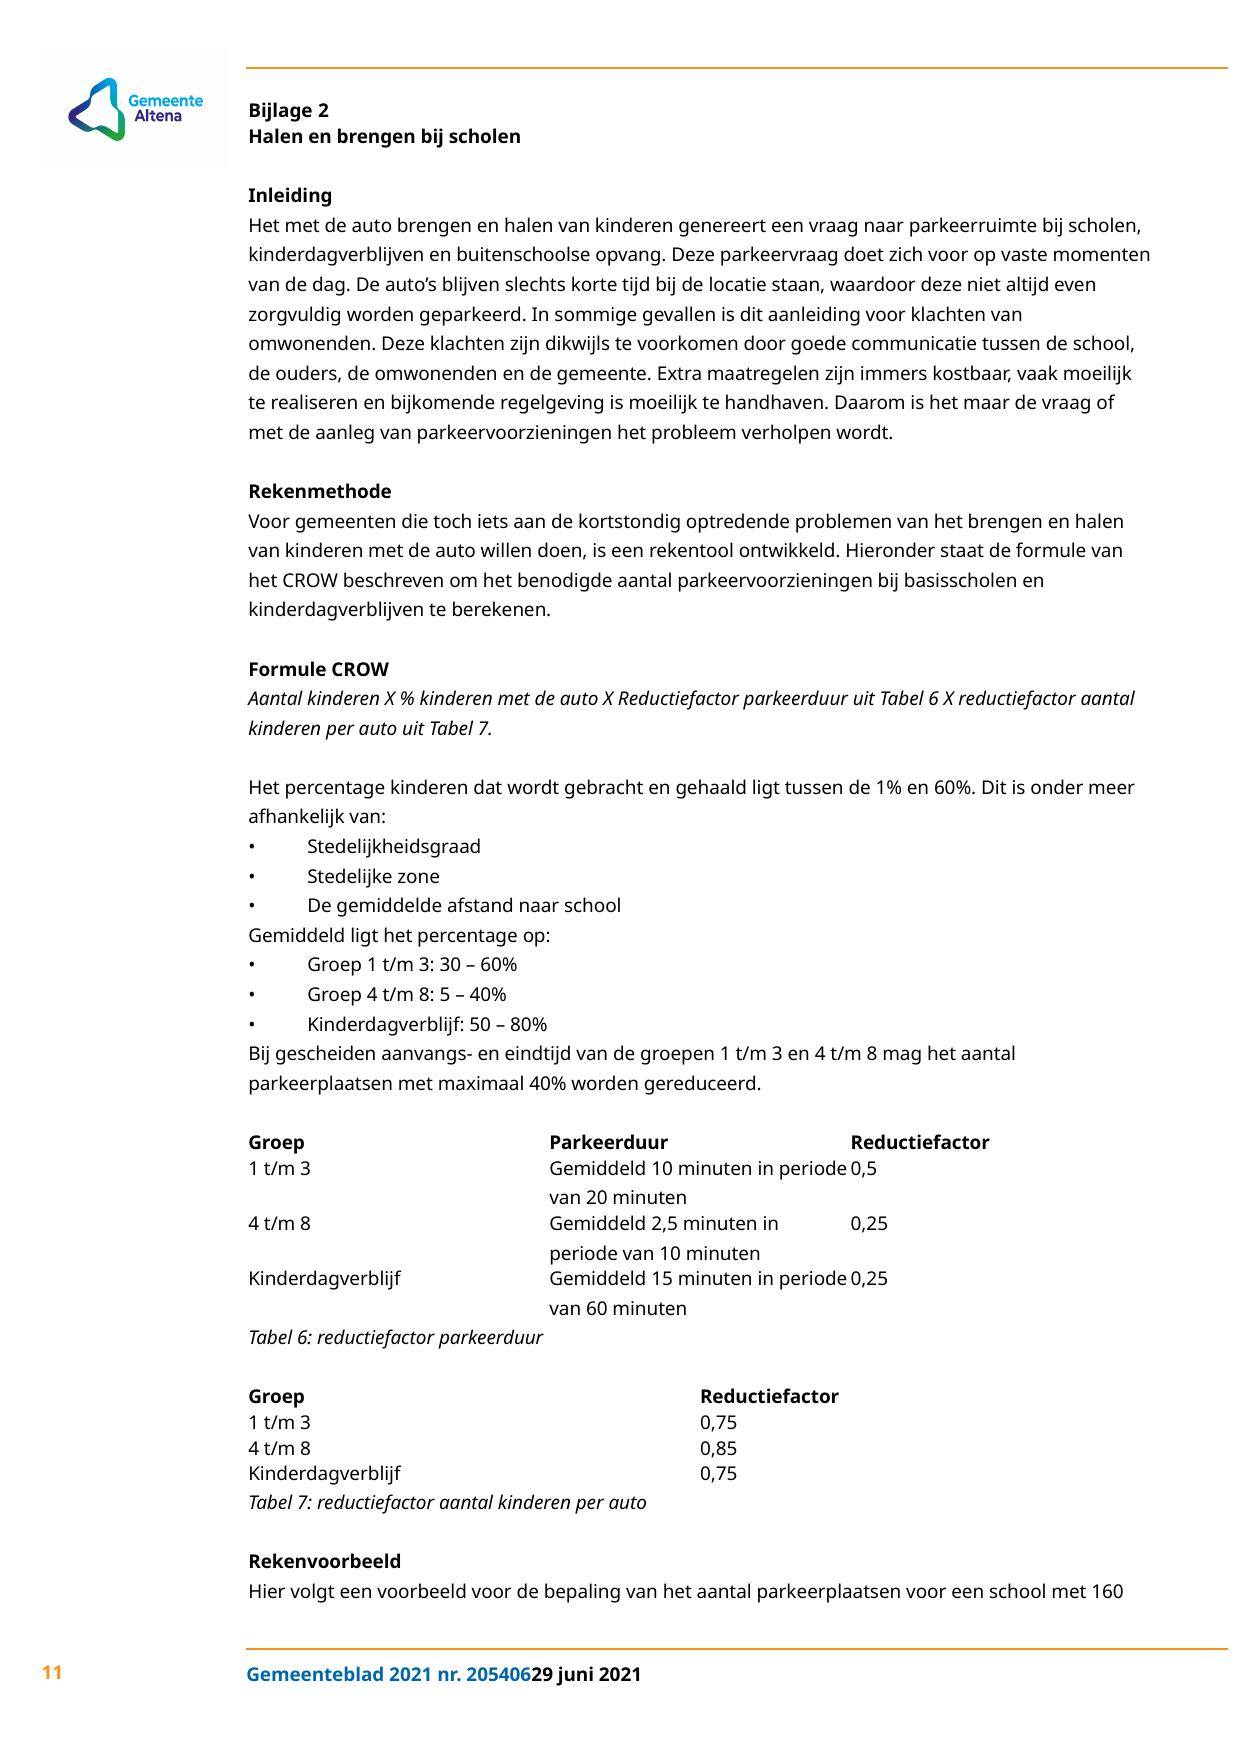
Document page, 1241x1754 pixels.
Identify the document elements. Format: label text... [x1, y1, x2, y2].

picture [41, 47, 231, 172]
table_cell 0,5 [850, 1155, 1152, 1210]
table_cell Kinderdagverblijf [248, 1461, 700, 1486]
text Hier volgt een voorbeeld voor de bepaling van het aantal parkeerplaatsen voor een school met 160 [248, 1578, 1152, 1604]
table_cell 4 t/m 8 [248, 1435, 700, 1461]
table_header Reductiefactor [850, 1129, 1152, 1155]
table_header Parkeerduur [549, 1129, 850, 1155]
table_cell 4 t/m 8 [248, 1210, 549, 1266]
list Groep 1 t/m 3: 30 – 60% [248, 952, 1152, 977]
table_cell 0,25 [850, 1210, 1152, 1266]
list Stedelijkheidsgraad [248, 833, 1152, 859]
text Voor gemeenten die toch iets aan de kortstondig optredende problemen van het brengen en halen van kinderen met de auto willen doen, is een rekentool ontwikkeld. Hieronder staat de formule van het CROW beschreven om het benodigde aantal parkeervoorzieningen bij basisscholen en kinderdagverblijven te berekenen. [248, 508, 1152, 622]
text Gemiddeld ligt het percentage op: [248, 922, 1152, 948]
table_cell Gemiddeld 15 minuten in periode van 60 minuten [549, 1266, 850, 1321]
table_cell 0,85 [700, 1435, 1152, 1461]
table_cell Gemiddeld 10 minuten in periode van 20 minuten [549, 1155, 850, 1210]
text Halen en brengen bij scholen [248, 123, 1152, 149]
list Stedelijke zone [248, 863, 1152, 889]
list De gemiddelde afstand naar school [248, 892, 1152, 918]
text Tabel 7: reductiefactor aantal kinderen per auto [248, 1489, 1152, 1515]
table_cell 1 t/m 3 [248, 1155, 549, 1210]
table_cell Gemiddeld 2,5 minuten in periode van 10 minuten [549, 1210, 850, 1266]
text Aantal kinderen X % kinderen met de auto X Reductiefactor parkeerduur uit Tabel 6 X reductiefactor aantal kinderen per auto uit Tabel 7. [248, 685, 1152, 741]
text Rekenmethode [248, 478, 1152, 504]
table_cell 0,25 [850, 1266, 1152, 1321]
list Kinderdagverblijf: 50 – 80% [248, 1011, 1152, 1037]
table_cell 1 t/m 3 [248, 1409, 700, 1435]
text Het met de auto brengen en halen van kinderen genereert een vraag naar parkeerruimte bij scholen, kinderdagverblijven en buitenschoolse opvang. Deze parkeervraag doet zich voor op vaste momenten van de dag. De auto’s blijven slechts korte tijd bij de locatie staan, waardoor deze niet altijd even zorgvuldig worden geparkeerd. In sommige gevallen is dit aanleiding voor klachten van omwonenden. Deze klachten zijn dikwijls te voorkomen door goede communicatie tussen de school, de ouders, de omwonenden en de gemeente. Extra maatregelen zijn immers kostbaar, vaak moeilijk te realiseren en bijkomende regelgeving is moeilijk te handhaven. Daarom is het maar de vraag of met de aanleg van parkeervoorzieningen het probleem verholpen wordt. [248, 212, 1152, 445]
text Inleiding [248, 182, 1152, 208]
text Rekenvoorbeeld [248, 1549, 1152, 1574]
table_header Groep [248, 1129, 549, 1155]
table_header Groep [248, 1384, 700, 1409]
table_cell 0,75 [700, 1409, 1152, 1435]
text Formule CROW [248, 656, 1152, 682]
text Tabel 6: reductiefactor parkeerduur [248, 1324, 1152, 1350]
list Groep 4 t/m 8: 5 – 40% [248, 981, 1152, 1007]
table_cell Kinderdagverblijf [248, 1266, 549, 1321]
text Bij gescheiden aanvangs- en eindtijd van de groepen 1 t/m 3 en 4 t/m 8 mag het aantal parkeerplaatsen met maximaal 40% worden gereduceerd. [248, 1040, 1152, 1096]
table_header Reductiefactor [700, 1384, 1152, 1409]
text Bijlage 2 [248, 95, 1152, 123]
table_cell 0,75 [700, 1461, 1152, 1486]
text Het percentage kinderen dat wordt gebracht en gehaald ligt tussen de 1% en 60%. Dit is onder meer afhankelijk van: [248, 774, 1152, 829]
